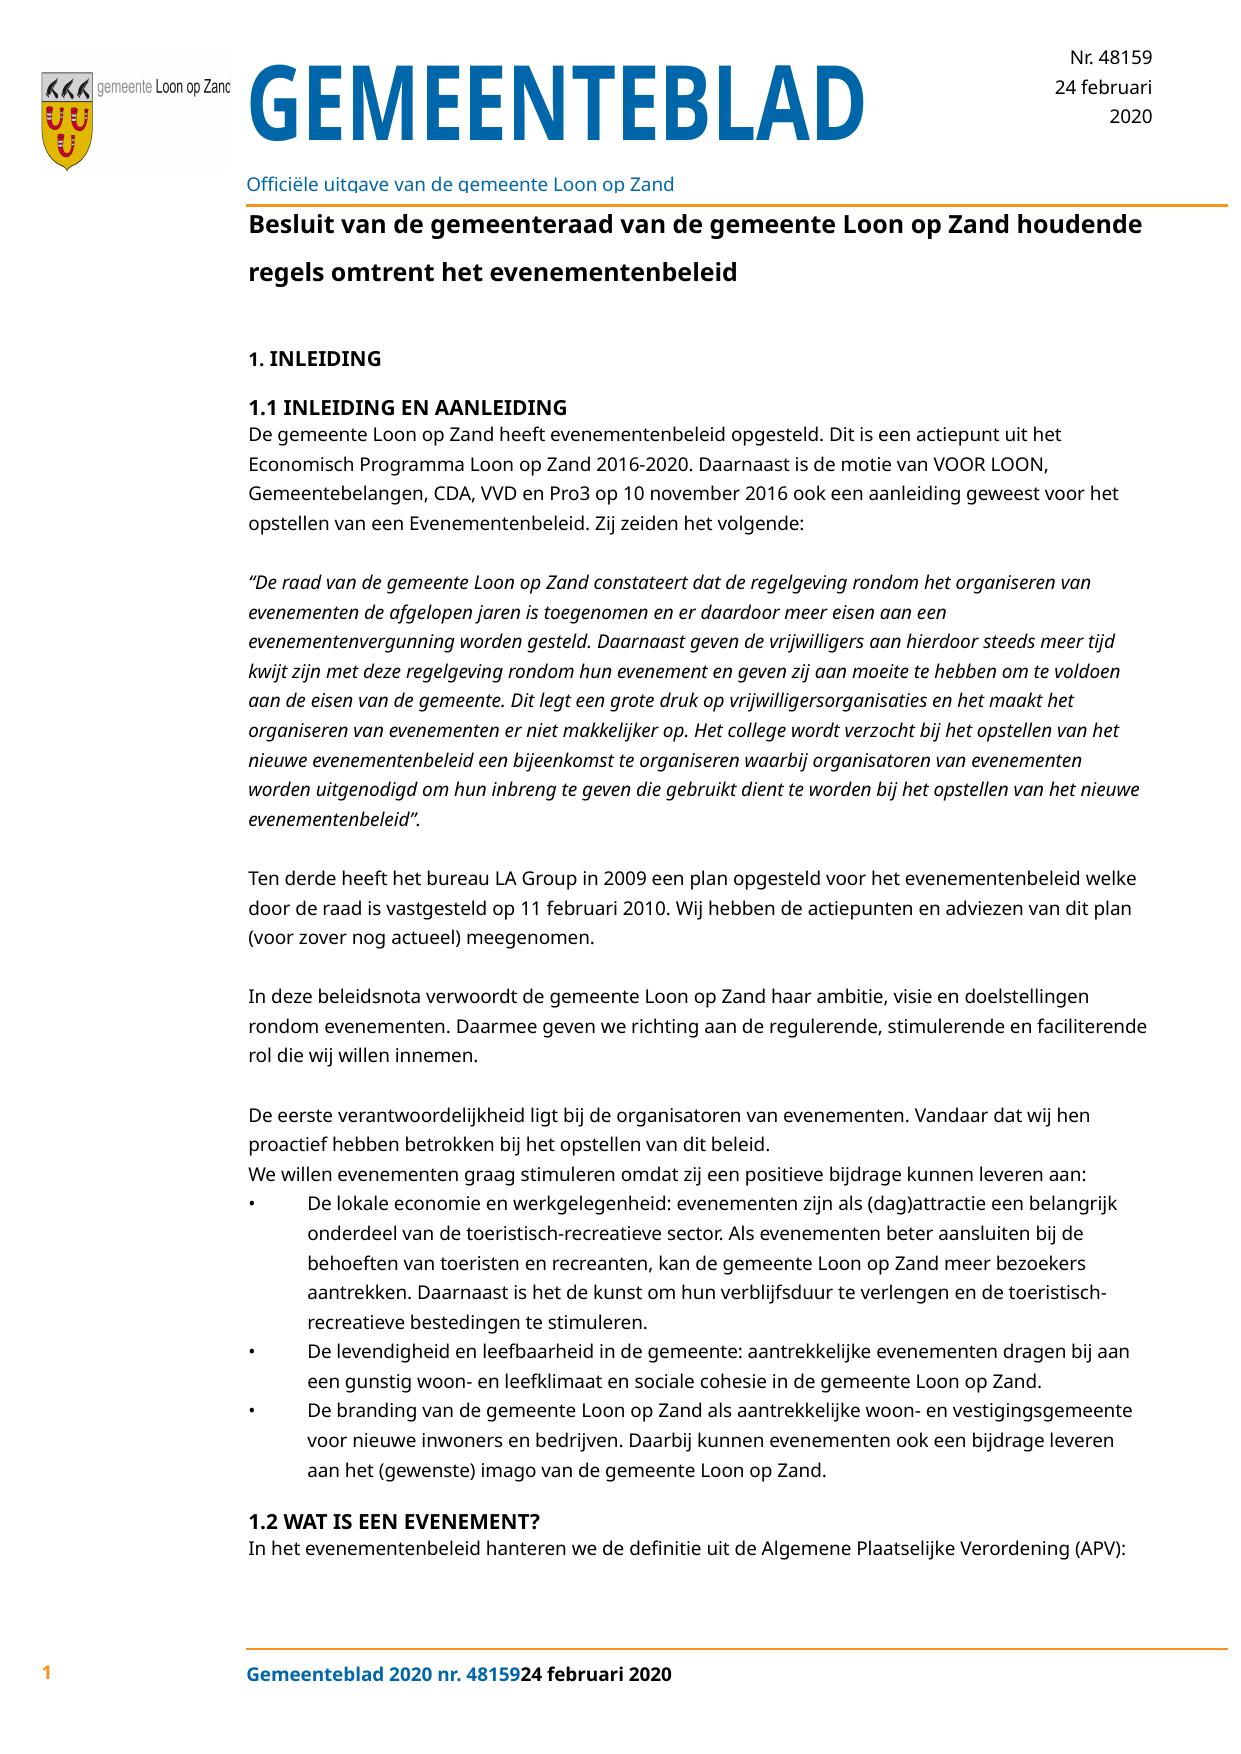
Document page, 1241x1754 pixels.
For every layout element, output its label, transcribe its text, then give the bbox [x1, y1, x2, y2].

list De lokale economie en werkgelegenheid: evenementen zijn als (dag)attractie een belangrijk onderdeel van de toeristisch-recreatieve sector. Als evenementen beter aansluiten bij de behoeften van toeristen en recreanten, kan de gemeente Loon op Zand meer bezoekers aantrekken. Daarnaast is het de kunst om hun verblijfsduur te verlengen en de toeristisch-recreatieve bestedingen te stimuleren. [248, 1191, 1152, 1334]
text 1. INLEIDING [248, 344, 1152, 372]
text De gemeente Loon op Zand heeft evenementenbeleid opgesteld. Dit is een actiepunt uit het Economisch Programma Loon op Zand 2016-2020. Daarnaast is de motie van VOOR LOON, Gemeentebelangen, CDA, VVD en Pro3 op 10 november 2016 ook een aanleiding geweest voor het opstellen van een Evenementenbeleid. Zij zeiden het volgende: [248, 421, 1152, 536]
picture [41, 47, 231, 172]
list De levendigheid en leefbaarheid in de gemeente: aantrekkelijke evenementen dragen bij aan een gunstig woon- en leefklimaat en sociale cohesie in de gemeente Loon op Zand. [248, 1338, 1152, 1394]
text “De raad van de gemeente Loon op Zand constateert dat de regelgeving rondom het organiseren van evenementen de afgelopen jaren is toegenomen en er daardoor meer eisen aan een evenementenvergunning worden gesteld. Daarnaast geven de vrijwilligers aan hierdoor steeds meer tijd kwijt zijn met deze regelgeving rondom hun evenement en geven zij aan moeite te hebben om te voldoen aan de eisen van de gemeente. Dit legt een grote druk op vrijwilligersorganisaties en het maakt het organiseren van evenementen er niet makkelijker op. Het college wordt verzocht bij het opstellen van het nieuwe evenementenbeleid een bijeenkomst te organiseren waarbij organisatoren van evenementen worden uitgenodigd om hun inbreng te geven die gebruikt dient te worden bij het opstellen van het nieuwe evenementenbeleid”. [248, 569, 1152, 832]
text We willen evenementen graag stimuleren omdat zij een positieve bijdrage kunnen leveren aan: [248, 1161, 1152, 1187]
text De eerste verantwoordelijkheid ligt bij de organisatoren van evenementen. Vandaar dat wij hen proactief hebben betrokken bij het opstellen van dit beleid. [248, 1102, 1152, 1157]
list De branding van de gemeente Loon op Zand als aantrekkelijke woon- en vestigingsgemeente voor nieuwe inwoners en bedrijven. Daarbij kunnen evenementen ook een bijdrage leveren aan het (gewenste) imago van de gemeente Loon op Zand. [248, 1398, 1152, 1482]
text 1.1 INLEIDING EN AANLEIDING [248, 393, 1152, 421]
text Ten derde heeft het bureau LA Group in 2009 een plan opgesteld voor het evenementenbeleid welke door de raad is vastgesteld op 11 februari 2010. Wij hebben de actiepunten en adviezen van dit plan (voor zover nog actueel) meegenomen. [248, 865, 1152, 950]
text In het evenementenbeleid hanteren we de definitie uit de Algemene Plaatselijke Verordening (APV): [248, 1536, 1152, 1561]
text 1.2 WAT IS EEN EVENEMENT? [248, 1507, 1152, 1536]
text In deze beleidsnota verwoordt de gemeente Loon op Zand haar ambitie, visie en doelstellingen rondom evenementen. Daarmee geven we richting aan de regulerende, stimulerende en faciliterende rol die wij willen innemen. [248, 983, 1152, 1068]
text Besluit van de gemeenteraad van de gemeente Loon op Zand houdende regels omtrent het evenementenbeleid [248, 207, 1152, 288]
